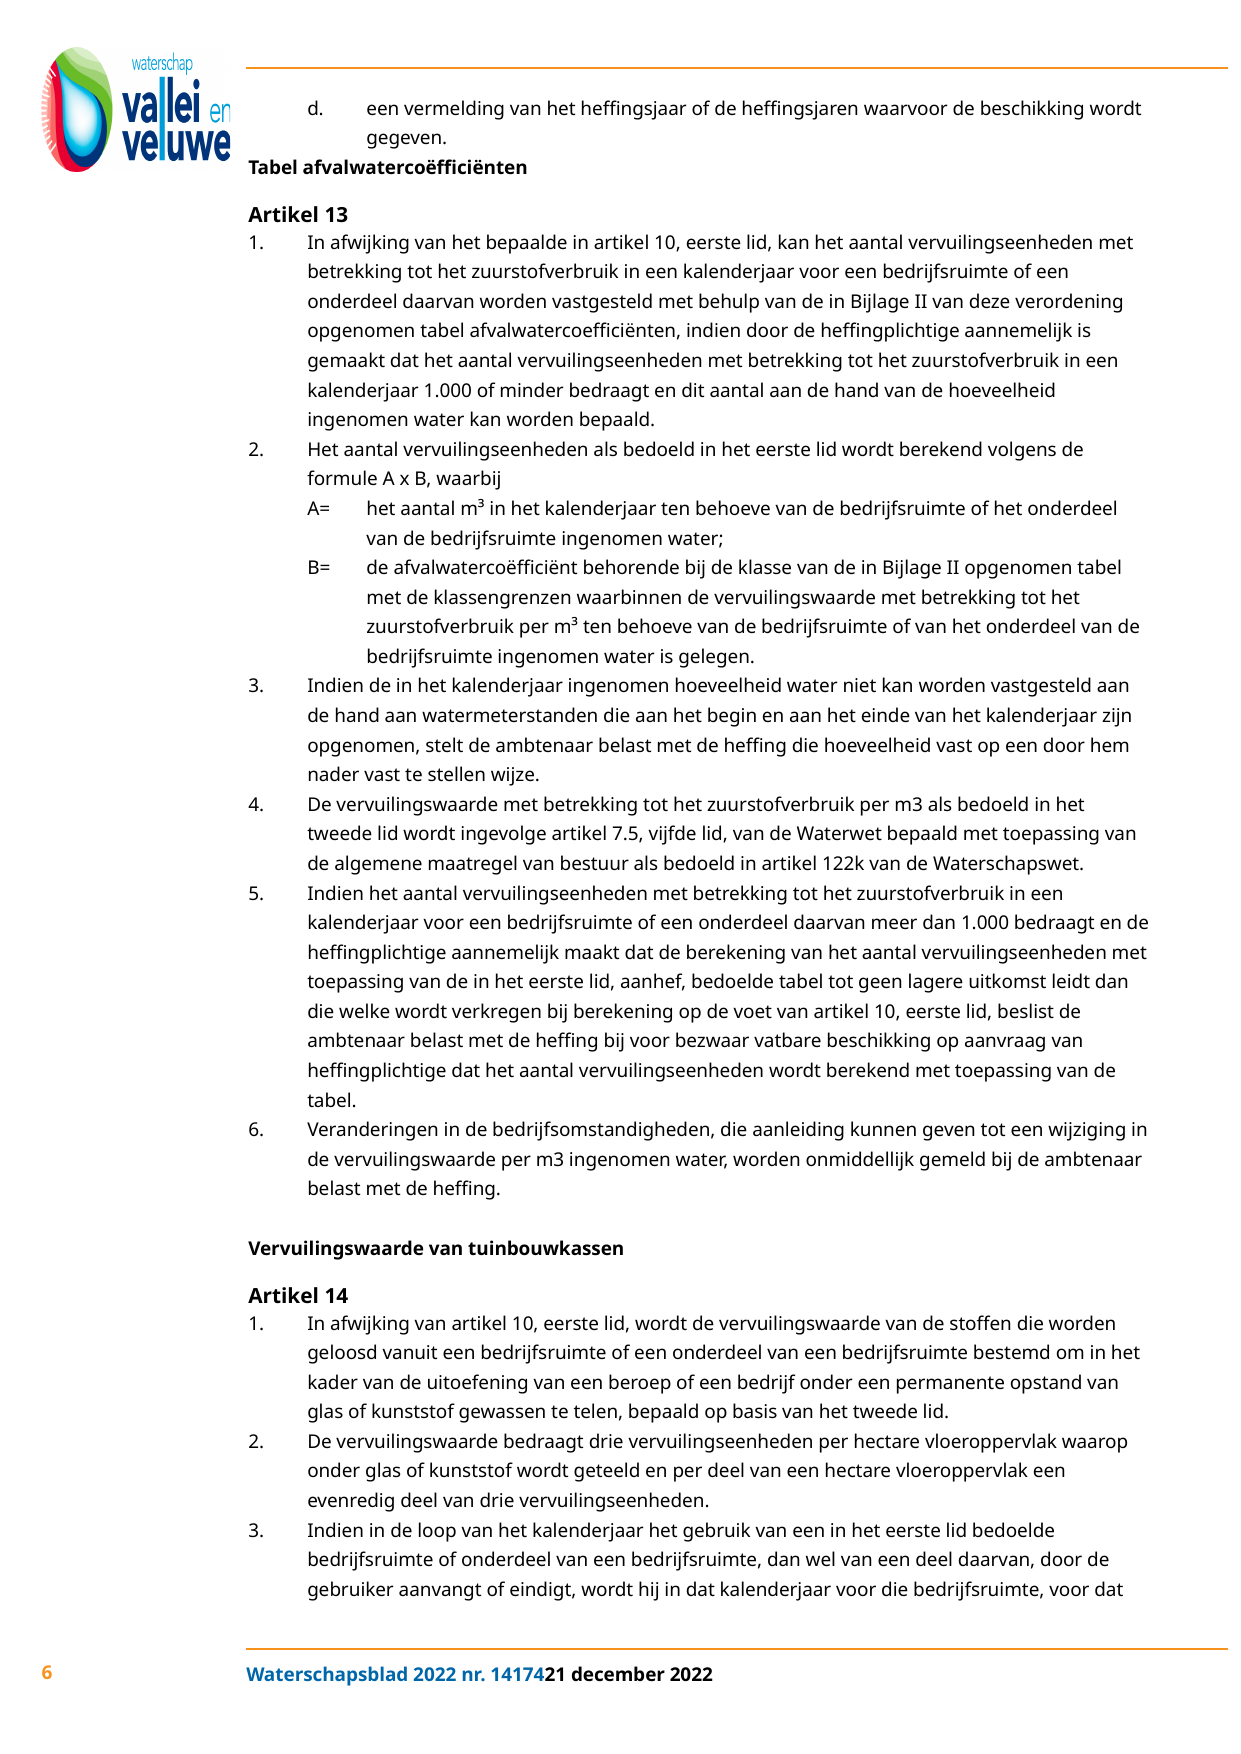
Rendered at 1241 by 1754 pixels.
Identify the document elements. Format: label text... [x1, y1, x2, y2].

list Indien in de loop van het kalenderjaar het gebruik van een in het eerste lid bedoelde bedrijfsruimte of onderdeel van een bedrijfsruimte, dan wel van een deel daarvan, door de gebruiker aanvangt of eindigt, wordt hij in dat kalenderjaar voor die bedrijfsruimte, voor dat [248, 1517, 1152, 1602]
list de afvalwatercoëfficiënt behorende bij de klasse van de in Bijlage II opgenomen tabel met de klassengrenzen waarbinnen de vervuilingswaarde met betrekking tot het zuurstofverbruik per m³ ten behoeve van de bedrijfsruimte of van het onderdeel van de bedrijfsruimte ingenomen water is gelegen. [307, 554, 1152, 669]
list In afwijking van het bepaalde in artikel 10, eerste lid, kan het aantal vervuilingseenheden met betrekking tot het zuurstofverbruik in een kalenderjaar voor een bedrijfsruimte of een onderdeel daarvan worden vastgesteld met behulp van de in Bijlage II van deze verordening opgenomen tabel afvalwatercoefficiënten, indien door de heffingplichtige aannemelijk is gemaakt dat het aantal vervuilingseenheden met betrekking tot het zuurstofverbruik in een kalenderjaar 1.000 of minder bedraagt en dit aantal aan de hand van de hoeveelheid ingenomen water kan worden bepaald. [248, 229, 1152, 432]
text Artikel 14 [248, 1281, 1152, 1310]
text Tabel afvalwatercoëfficiënten [248, 154, 1152, 180]
list Indien de in het kalenderjaar ingenomen hoeveelheid water niet kan worden vastgesteld aan de hand aan watermeterstanden die aan het begin en aan het einde van het kalenderjaar zijn opgenomen, stelt de ambtenaar belast met de heffing die hoeveelheid vast op een door hem nader vast te stellen wijze. [248, 673, 1152, 787]
list In afwijking van artikel 10, eerste lid, wordt de vervuilingswaarde van de stoffen die worden geloosd vanuit een bedrijfsruimte of een onderdeel van een bedrijfsruimte bestemd om in het kader van de uitoefening van een beroep of een bedrijf onder een permanente opstand van glas of kunststof gewassen te telen, bepaald op basis van het tweede lid. [248, 1310, 1152, 1424]
list Veranderingen in de bedrijfsomstandigheden, die aanleiding kunnen geven tot een wijziging in de vervuilingswaarde per m3 ingenomen water, worden onmiddellijk gemeld bij de ambtenaar belast met de heffing. [248, 1116, 1152, 1201]
list het aantal m³ in het kalenderjaar ten behoeve van de bedrijfsruimte of het onderdeel van de bedrijfsruimte ingenomen water; [307, 495, 1152, 551]
text Artikel 13 [248, 201, 1152, 229]
list een vermelding van het heffingsjaar of de heffingsjaren waarvoor de beschikking wordt gegeven. [307, 95, 1152, 150]
list De vervuilingswaarde met betrekking tot het zuurstofverbruik per m3 als bedoeld in het tweede lid wordt ingevolge artikel 7.5, vijfde lid, van de Waterwet bepaald met toepassing van de algemene maatregel van bestuur als bedoeld in artikel 122k van de Waterschapswet. [248, 791, 1152, 876]
list Indien het aantal vervuilingseenheden met betrekking tot het zuurstofverbruik in een kalenderjaar voor een bedrijfsruimte of een onderdeel daarvan meer dan 1.000 bedraagt en de heffingplichtige aannemelijk maakt dat de berekening van het aantal vervuilingseenheden met toepassing van de in het eerste lid, aanhef, bedoelde tabel tot geen lagere uitkomst leidt dan die welke wordt verkregen bij berekening op de voet van artikel 10, eerste lid, beslist de ambtenaar belast met de heffing bij voor bezwaar vatbare beschikking op aanvraag van heffingplichtige dat het aantal vervuilingseenheden wordt berekend met toepassing van de tabel. [248, 880, 1152, 1113]
list De vervuilingswaarde bedraagt drie vervuilingseenheden per hectare vloeroppervlak waarop onder glas of kunststof wordt geteeld en per deel van een hectare vloeroppervlak een evenredig deel van drie vervuilingseenheden. [248, 1428, 1152, 1513]
picture [41, 47, 231, 172]
text Vervuilingswaarde van tuinbouwkassen [248, 1235, 1152, 1261]
list Het aantal vervuilingseenheden als bedoeld in het eerste lid wordt berekend volgens de formule A x B, waarbij [248, 436, 1152, 491]
